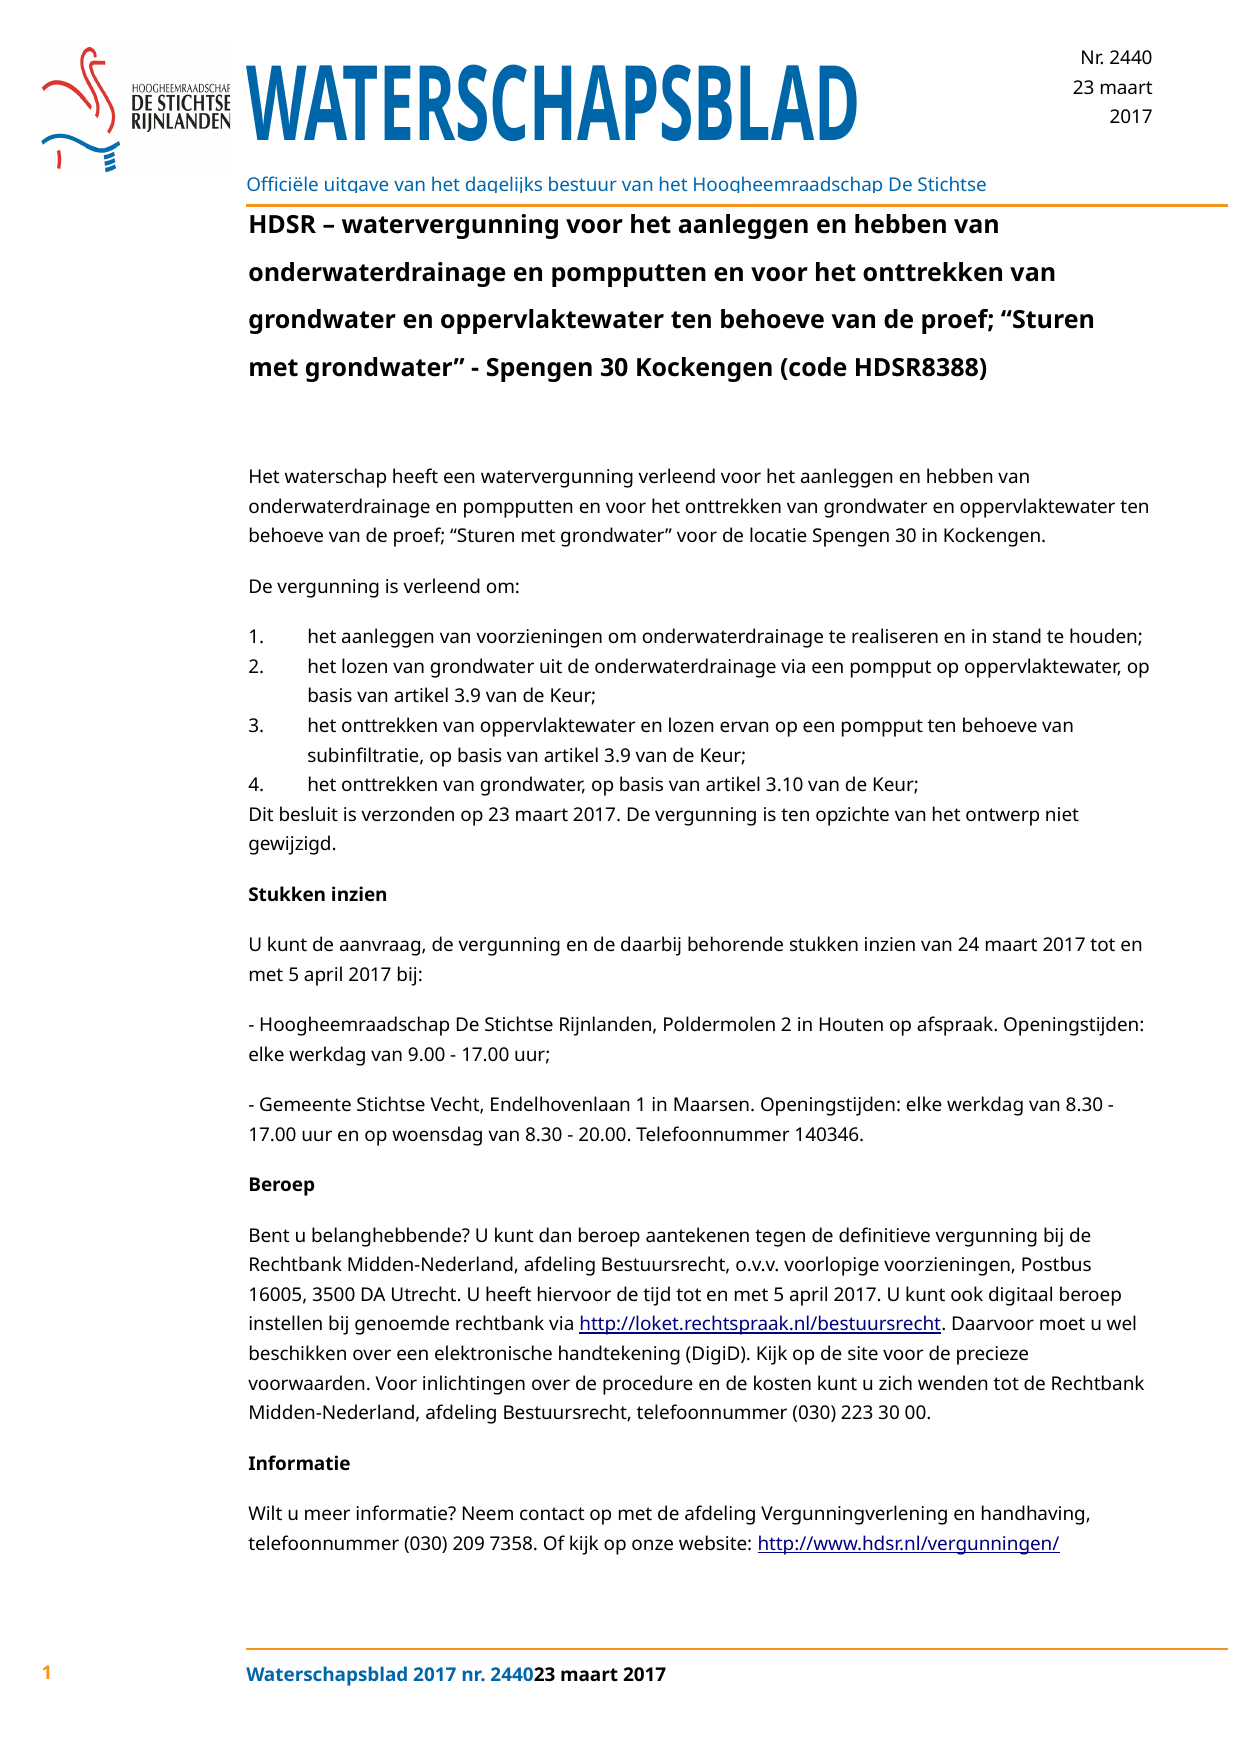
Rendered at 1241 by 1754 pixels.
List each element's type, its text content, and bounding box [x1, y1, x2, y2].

text De vergunning is verleend om: [248, 573, 1152, 599]
text Wilt u meer informatie? Neem contact op met de afdeling Vergunningverlening en handhaving, telefoonnummer (030) 209 7358. Of kijk op onze website: http://www.hdsr.nl/vergunningen/ [248, 1500, 1152, 1556]
text - Hoogheemraadschap De Stichtse Rijnlanden, Poldermolen 2 in Houten op afspraak. Openingstijden: elke werkdag van 9.00 - 17.00 uur; [248, 1011, 1152, 1067]
text Informatie [248, 1450, 1152, 1476]
list het onttrekken van grondwater, op basis van artikel 3.10 van de Keur; [248, 771, 1152, 797]
text - Gemeente Stichtse Vecht, Endelhovenlaan 1 in Maarsen. Openingstijden: elke werkdag van 8.30 - 17.00 uur en op woensdag van 8.30 - 20.00. Telefoonnummer 140346. [248, 1091, 1152, 1147]
text Beroep [248, 1171, 1152, 1197]
text HDSR – watervergunning voor het aanleggen en hebben van onderwaterdrainage en pompputten en voor het onttrekken van grondwater en oppervlaktewater ten behoeve van de proef; “Sturen met grondwater” - Spengen 30 Kockengen (code HDSR8388) [248, 207, 1152, 384]
list het aanleggen van voorzieningen om onderwaterdrainage te realiseren en in stand te houden; [248, 623, 1152, 649]
text Het waterschap heeft een watervergunning verleend voor het aanleggen en hebben van onderwaterdrainage en pompputten en voor het onttrekken van grondwater en oppervlaktewater ten behoeve van de proef; “Sturen met grondwater” voor de locatie Spengen 30 in Kockengen. [248, 463, 1152, 548]
list het onttrekken van oppervlaktewater en lozen ervan op een pompput ten behoeve van subinfiltratie, op basis van artikel 3.9 van de Keur; [248, 712, 1152, 768]
picture [41, 47, 231, 172]
text Dit besluit is verzonden op 23 maart 2017. De vergunning is ten opzichte van het ontwerp niet gewijzigd. [248, 801, 1152, 856]
text U kunt de aanvraag, de vergunning en de daarbij behorende stukken inzien van 24 maart 2017 tot en met 5 april 2017 bij: [248, 931, 1152, 987]
list het lozen van grondwater uit de onderwaterdrainage via een pompput op oppervlaktewater, op basis van artikel 3.9 van de Keur; [248, 653, 1152, 708]
text Bent u belanghebbende? U kunt dan beroep aantekenen tegen de definitieve vergunning bij de Rechtbank Midden-Nederland, afdeling Bestuursrecht, o.v.v. voorlopige voorzieningen, Postbus 16005, 3500 DA Utrecht. U heeft hiervoor de tijd tot en met 5 april 2017. U kunt ook digitaal beroep instellen bij genoemde rechtbank via http://loket.rechtspraak.nl/bestuursrecht. Daarvoor moet u wel beschikken over een elektronische handtekening (DigiD). Kijk op de site voor de precieze voorwaarden. Voor inlichtingen over de procedure en de kosten kunt u zich wenden tot de Rechtbank Midden-Nederland, afdeling Bestuursrecht, telefoonnummer (030) 223 30 00. [248, 1222, 1152, 1425]
text Stukken inzien [248, 881, 1152, 907]
